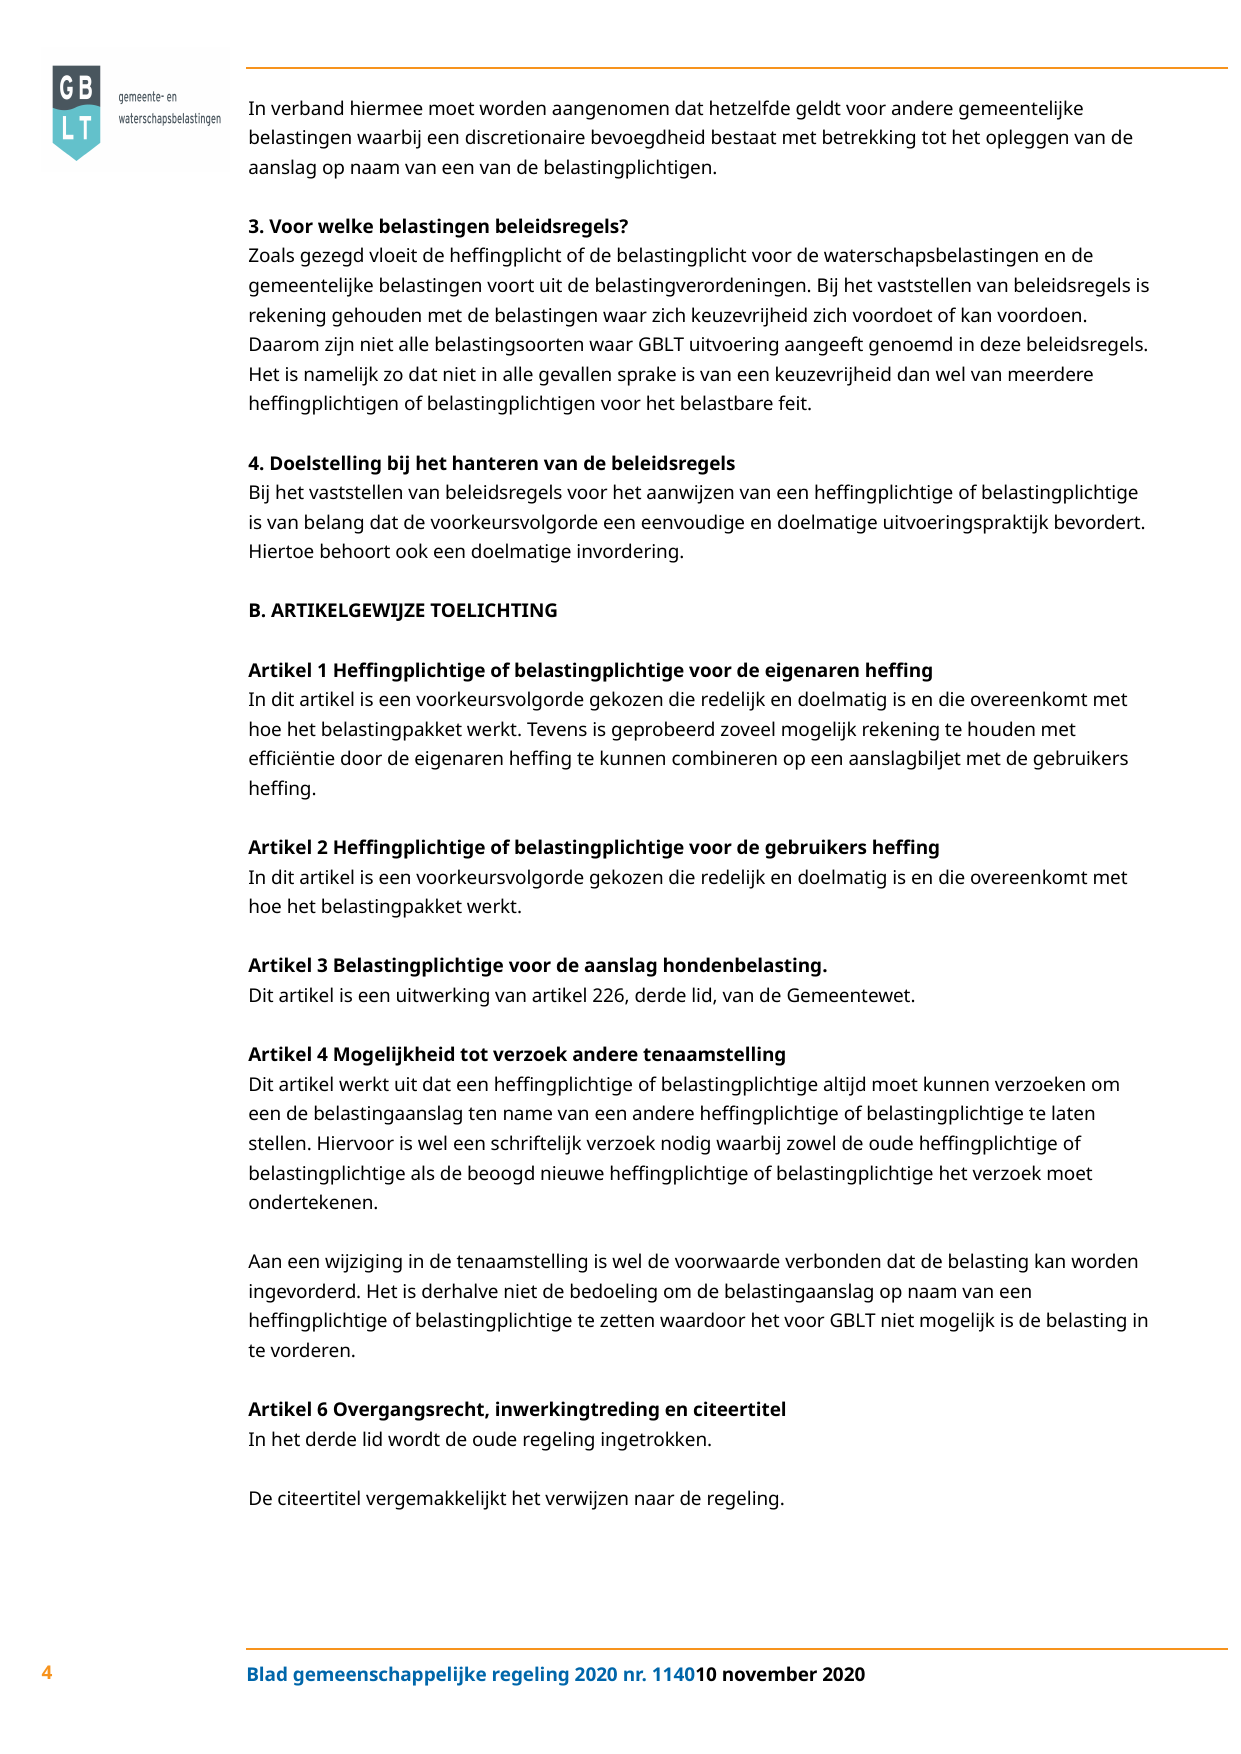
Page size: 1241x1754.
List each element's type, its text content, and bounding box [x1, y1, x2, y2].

text Artikel 2 Heffingplichtige of belastingplichtige voor de gebruikers heffing [248, 834, 1152, 860]
text In het derde lid wordt de oude regeling ingetrokken. [248, 1426, 1152, 1452]
text Aan een wijziging in de tenaamstelling is wel de voorwaarde verbonden dat de belasting kan worden ingevorderd. Het is derhalve niet de bedoeling om de belastingaanslag op naam van een heffingplichtige of belastingplichtige te zetten waardoor het voor GBLT niet mogelijk is de belasting in te vorderen. [248, 1248, 1152, 1363]
picture [41, 47, 231, 172]
text Dit artikel werkt uit dat een heffingplichtige of belastingplichtige altijd moet kunnen verzoeken om een de belastingaanslag ten name van een andere heffingplichtige of belastingplichtige te laten stellen. Hiervoor is wel een schriftelijk verzoek nodig waarbij zowel de oude heffingplichtige of belastingplichtige als de beoogd nieuwe heffingplichtige of belastingplichtige het verzoek moet ondertekenen. [248, 1071, 1152, 1215]
text 3. Voor welke belastingen beleidsregels? [248, 213, 1152, 239]
text In dit artikel is een voorkeursvolgorde gekozen die redelijk en doelmatig is en die overeenkomt met hoe het belastingpakket werkt. Tevens is geprobeerd zoveel mogelijk rekening te houden met efficiëntie door de eigenaren heffing te kunnen combineren op een aanslagbiljet met de gebruikers heffing. [248, 686, 1152, 801]
text De citeertitel vergemakkelijkt het verwijzen naar de regeling. [248, 1485, 1152, 1511]
text Zoals gezegd vloeit de heffingplicht of de belastingplicht voor de waterschapsbelastingen en de gemeentelijke belastingen voort uit de belastingverordeningen. Bij het vaststellen van beleidsregels is rekening gehouden met de belastingen waar zich keuzevrijheid zich voordoet of kan voordoen. Daarom zijn niet alle belastingsoorten waar GBLT uitvoering aangeeft genoemd in deze beleidsregels. Het is namelijk zo dat niet in alle gevallen sprake is van een keuzevrijheid dan wel van meerdere heffingplichtigen of belastingplichtigen voor het belastbare feit. [248, 243, 1152, 416]
text Artikel 3 Belastingplichtige voor de aanslag hondenbelasting. [248, 953, 1152, 978]
text Bij het vaststellen van beleidsregels voor het aanwijzen van een heffingplichtige of belastingplichtige is van belang dat de voorkeursvolgorde een eenvoudige en doelmatige uitvoeringspraktijk bevordert. Hiertoe behoort ook een doelmatige invordering. [248, 479, 1152, 564]
text Artikel 4 Mogelijkheid tot verzoek andere tenaamstelling [248, 1041, 1152, 1067]
text Artikel 6 Overgangsrecht, inwerkingtreding en citeertitel [248, 1396, 1152, 1422]
text Artikel 1 Heffingplichtige of belastingplichtige voor de eigenaren heffing [248, 657, 1152, 683]
text In dit artikel is een voorkeursvolgorde gekozen die redelijk en doelmatig is en die overeenkomt met hoe het belastingpakket werkt. [248, 864, 1152, 919]
text 4. Doelstelling bij het hanteren van de beleidsregels [248, 450, 1152, 476]
text In verband hiermee moet worden aangenomen dat hetzelfde geldt voor andere gemeentelijke belastingen waarbij een discretionaire bevoegdheid bestaat met betrekking tot het opleggen van de aanslag op naam van een van de belastingplichtigen. [248, 95, 1152, 180]
text B. ARTIKELGEWIJZE TOELICHTING [248, 598, 1152, 623]
text Dit artikel is een uitwerking van artikel 226, derde lid, van de Gemeentewet. [248, 982, 1152, 1008]
